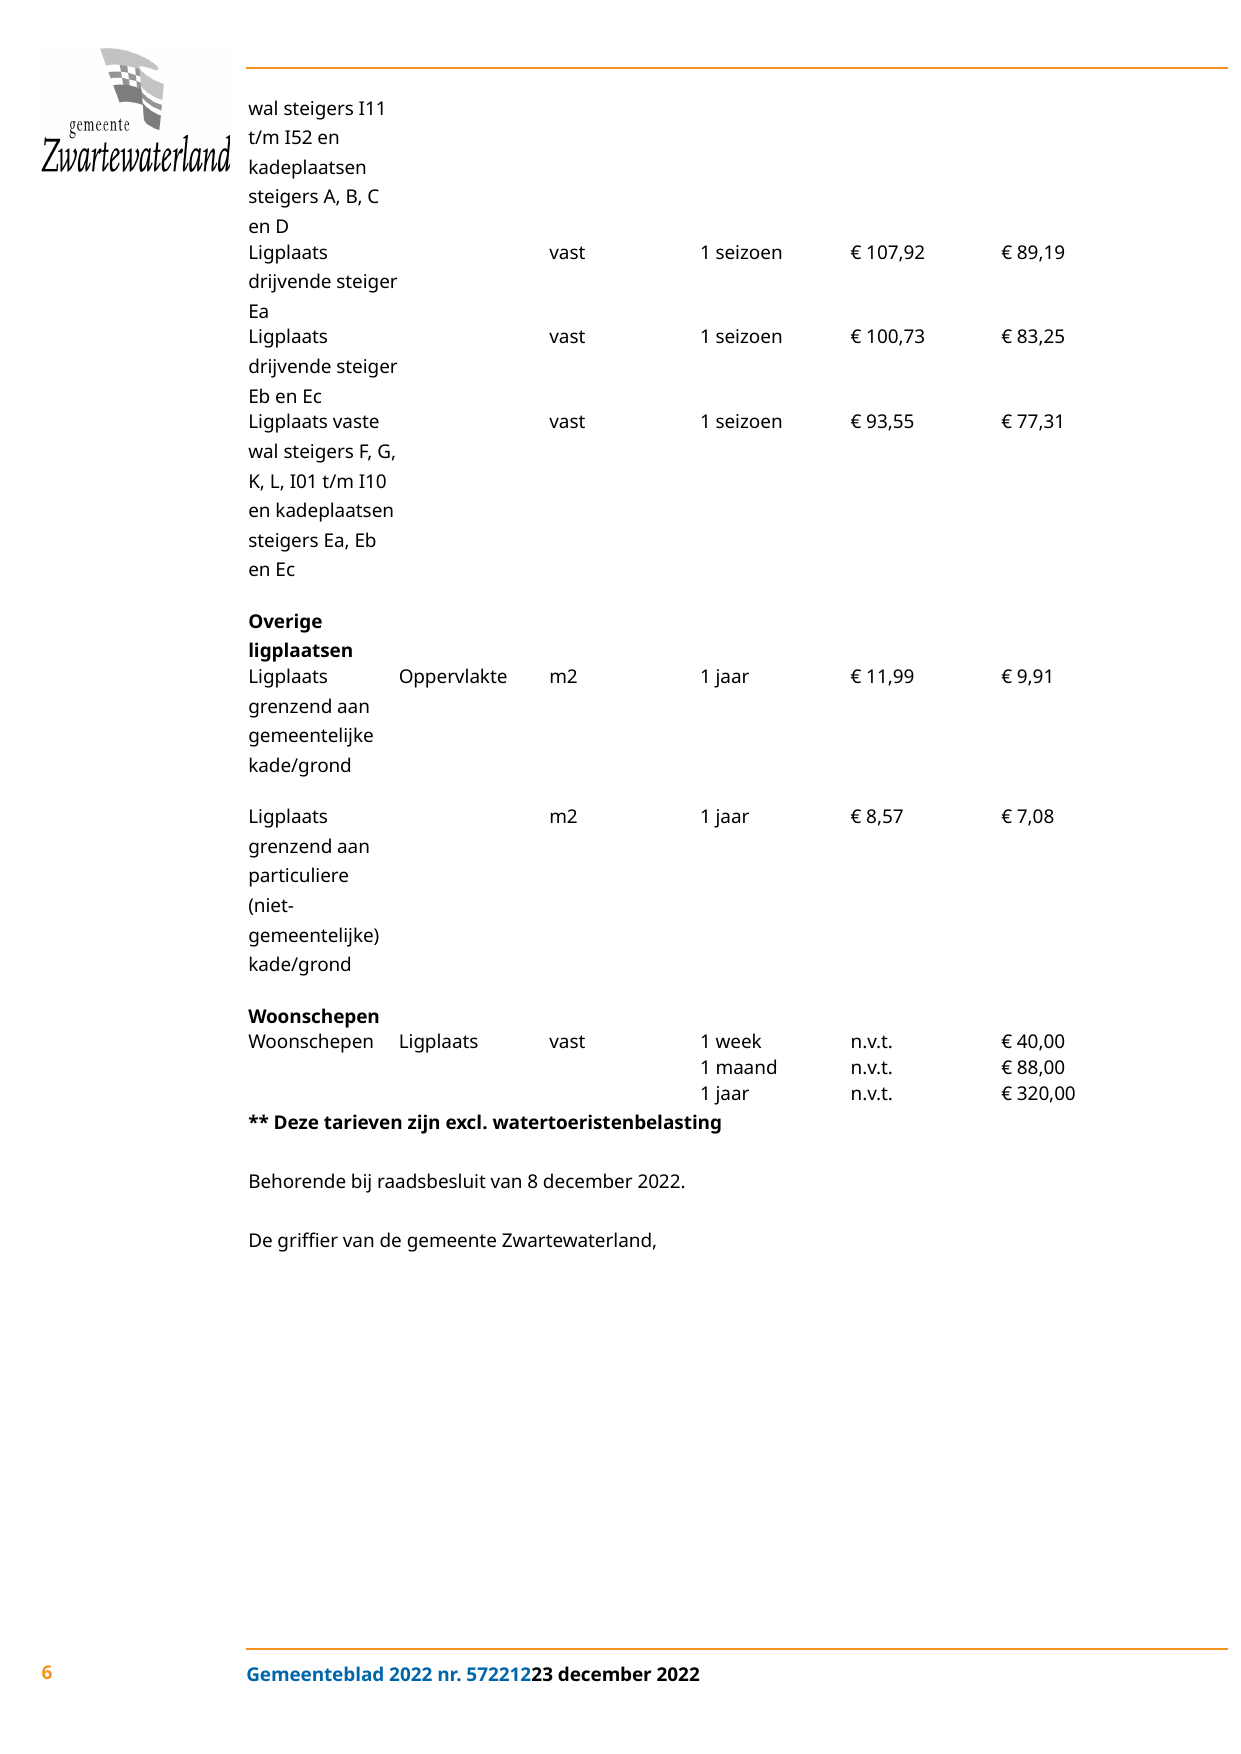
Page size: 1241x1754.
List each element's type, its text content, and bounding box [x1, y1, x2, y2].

table_cell [700, 608, 850, 663]
table_cell [549, 1054, 700, 1080]
table_cell 1 seizoen [700, 239, 850, 324]
table_cell vast [549, 239, 700, 324]
table_cell 1 jaar [700, 804, 850, 977]
table_cell [1001, 977, 1152, 1003]
table_cell Ligplaats grenzend aan gemeentelijke kade/grond [248, 663, 398, 778]
table_cell n.v.t. [850, 1054, 1001, 1080]
table_cell [1001, 582, 1152, 608]
table_cell [850, 582, 1001, 608]
table_cell € 8,57 [850, 804, 1001, 977]
table_cell [549, 608, 700, 663]
table_cell [399, 778, 549, 803]
table_cell [248, 1080, 398, 1106]
table_cell [399, 409, 549, 582]
table_cell vast [549, 1029, 700, 1054]
table_cell € 88,00 [1001, 1054, 1152, 1080]
table_cell € 100,73 [850, 324, 1001, 409]
picture [41, 47, 231, 172]
table_cell vast [549, 409, 700, 582]
table_cell [850, 977, 1001, 1003]
table_cell 1 week [700, 1029, 850, 1054]
table_cell [549, 95, 700, 239]
text Behorende bij raadsbesluit van 8 december 2022. [248, 1168, 1152, 1194]
table_cell [248, 582, 398, 608]
table_cell m2 [549, 663, 700, 778]
table_cell € 40,00 [1001, 1029, 1152, 1054]
table_cell Ligplaats drijvende steiger Eb en Ec [248, 324, 398, 409]
table_cell [399, 582, 549, 608]
table_cell 1 jaar [700, 663, 850, 778]
table_cell [850, 778, 1001, 803]
table_cell [700, 778, 850, 803]
table_cell [549, 778, 700, 803]
table_cell [399, 1003, 549, 1029]
table_cell 1 jaar [700, 1080, 850, 1106]
table_cell Ligplaats drijvende steiger Ea [248, 239, 398, 324]
table_cell 1 seizoen [700, 324, 850, 409]
table_cell [248, 977, 398, 1003]
table_cell [399, 324, 549, 409]
table_cell [700, 977, 850, 1003]
table_cell [399, 804, 549, 977]
table_cell [700, 95, 850, 239]
table_cell [1001, 95, 1152, 239]
table_cell € 77,31 [1001, 409, 1152, 582]
table_cell € 83,25 [1001, 324, 1152, 409]
table_cell [549, 582, 700, 608]
table_cell Ligplaats grenzend aan particuliere (niet-gemeentelijke) kade/grond [248, 804, 398, 977]
table_cell [700, 582, 850, 608]
table_cell 1 seizoen [700, 409, 850, 582]
table_cell € 107,92 [850, 239, 1001, 324]
table_cell n.v.t. [850, 1029, 1001, 1054]
table_cell Ligplaats vaste wal steigers F, G, K, L, I01 t/m I10 en kadeplaatsen steigers Ea, Eb en Ec [248, 409, 398, 582]
table_cell Ligplaats [399, 1029, 549, 1054]
table_cell Woonschepen [248, 1003, 398, 1029]
table_cell [549, 977, 700, 1003]
table_cell [248, 1054, 398, 1080]
table_cell Oppervlakte [399, 663, 549, 778]
table_cell wal steigers I11 t/m I52 en kadeplaatsen steigers A, B, C en D [248, 95, 398, 239]
table_cell [399, 95, 549, 239]
table_cell [399, 977, 549, 1003]
table_cell [1001, 608, 1152, 663]
table_cell [399, 239, 549, 324]
table_cell € 9,91 [1001, 663, 1152, 778]
text ** Deze tarieven zijn excl. watertoeristenbelasting [248, 1109, 1152, 1135]
table_cell [399, 1080, 549, 1106]
table_cell € 11,99 [850, 663, 1001, 778]
text De griffier van de gemeente Zwartewaterland, [248, 1227, 1152, 1253]
table_cell [850, 608, 1001, 663]
table_cell [700, 1003, 850, 1029]
table_cell [549, 1003, 700, 1029]
table_cell [399, 608, 549, 663]
table_cell [549, 1080, 700, 1106]
table_cell Overige ligplaatsen [248, 608, 398, 663]
table_cell [1001, 1003, 1152, 1029]
table_cell [850, 95, 1001, 239]
table_cell m2 [549, 804, 700, 977]
table_cell n.v.t. [850, 1080, 1001, 1106]
table_cell € 7,08 [1001, 804, 1152, 977]
table_cell [1001, 778, 1152, 803]
table_cell [399, 1054, 549, 1080]
table_cell € 89,19 [1001, 239, 1152, 324]
table_cell [850, 1003, 1001, 1029]
table_cell € 320,00 [1001, 1080, 1152, 1106]
table_cell 1 maand [700, 1054, 850, 1080]
table_cell vast [549, 324, 700, 409]
table_cell € 93,55 [850, 409, 1001, 582]
table_cell Woonschepen [248, 1029, 398, 1054]
table_cell [248, 778, 398, 803]
